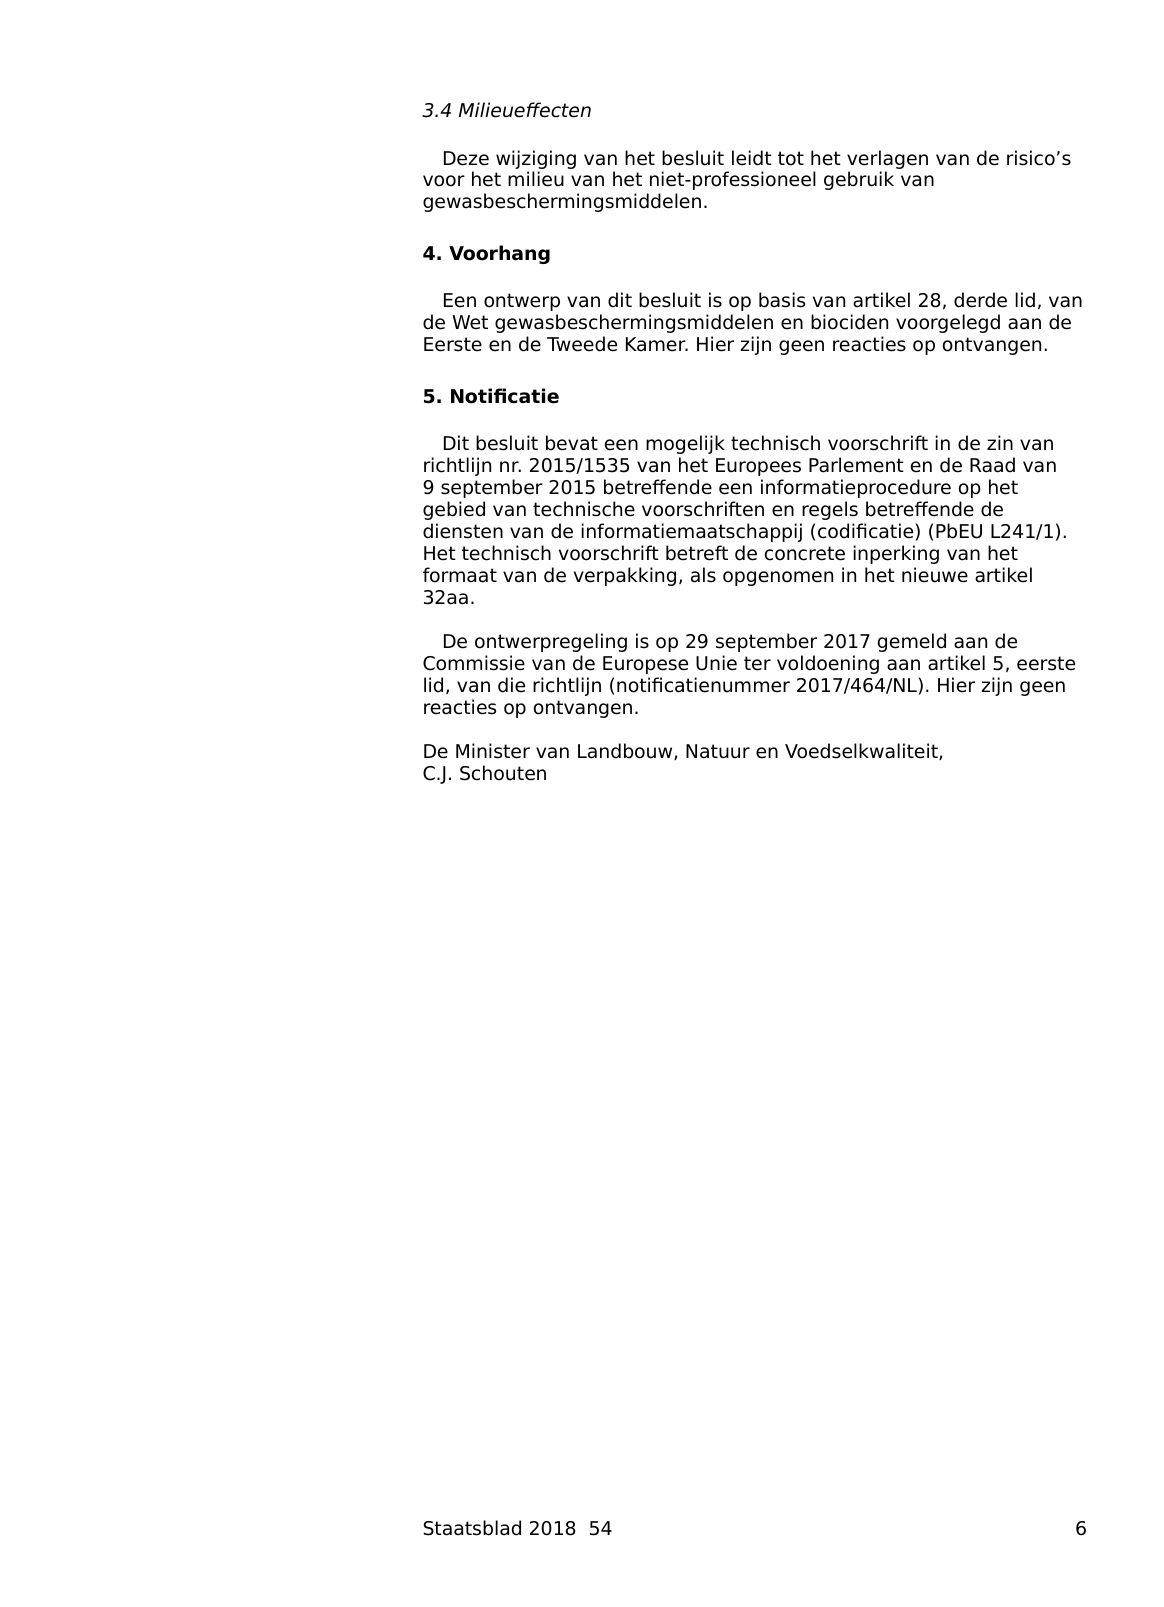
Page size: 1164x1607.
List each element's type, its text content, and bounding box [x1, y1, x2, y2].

subtitle 4. Voorhang [422, 243, 1087, 265]
text Dit besluit bevat een mogelijk technisch voorschrift in de zin van richtlijn nr. 2015/1535 van het Europees Parlement en de Raad van 9 september 2015 betreffende een informatieprocedure op het gebied van technische voorschriften en regels betreffende de diensten van de informatiemaatschappij (codificatie) (PbEU L241/1). Het technisch voorschrift betreft de concrete inperking van het formaat van de verpakking, als opgenomen in het nieuwe artikel 32aa. [422, 433, 1087, 609]
text De Minister van Landbouw, Natuur en Voedselkwaliteit, C.J. Schouten [422, 741, 1087, 785]
subtitle 3.4 Milieueffecten [422, 100, 1087, 122]
text De ontwerpregeling is op 29 september 2017 gemeld aan de Commissie van de Europese Unie ter voldoening aan artikel 5, eerste lid, van die richtlijn (notificatienummer 2017/464/NL). Hier zijn geen reacties op ontvangen. [422, 631, 1087, 719]
text Een ontwerp van dit besluit is op basis van artikel 28, derde lid, van de Wet gewasbeschermingsmiddelen en biociden voorgelegd aan de Eerste en de Tweede Kamer. Hier zijn geen reacties op ontvangen. [422, 290, 1087, 356]
text Deze wijziging van het besluit leidt tot het verlagen van de risico’s voor het milieu van het niet-professioneel gebruik van gewasbeschermingsmiddelen. [422, 147, 1087, 213]
subtitle 5. Notificatie [422, 386, 1087, 408]
